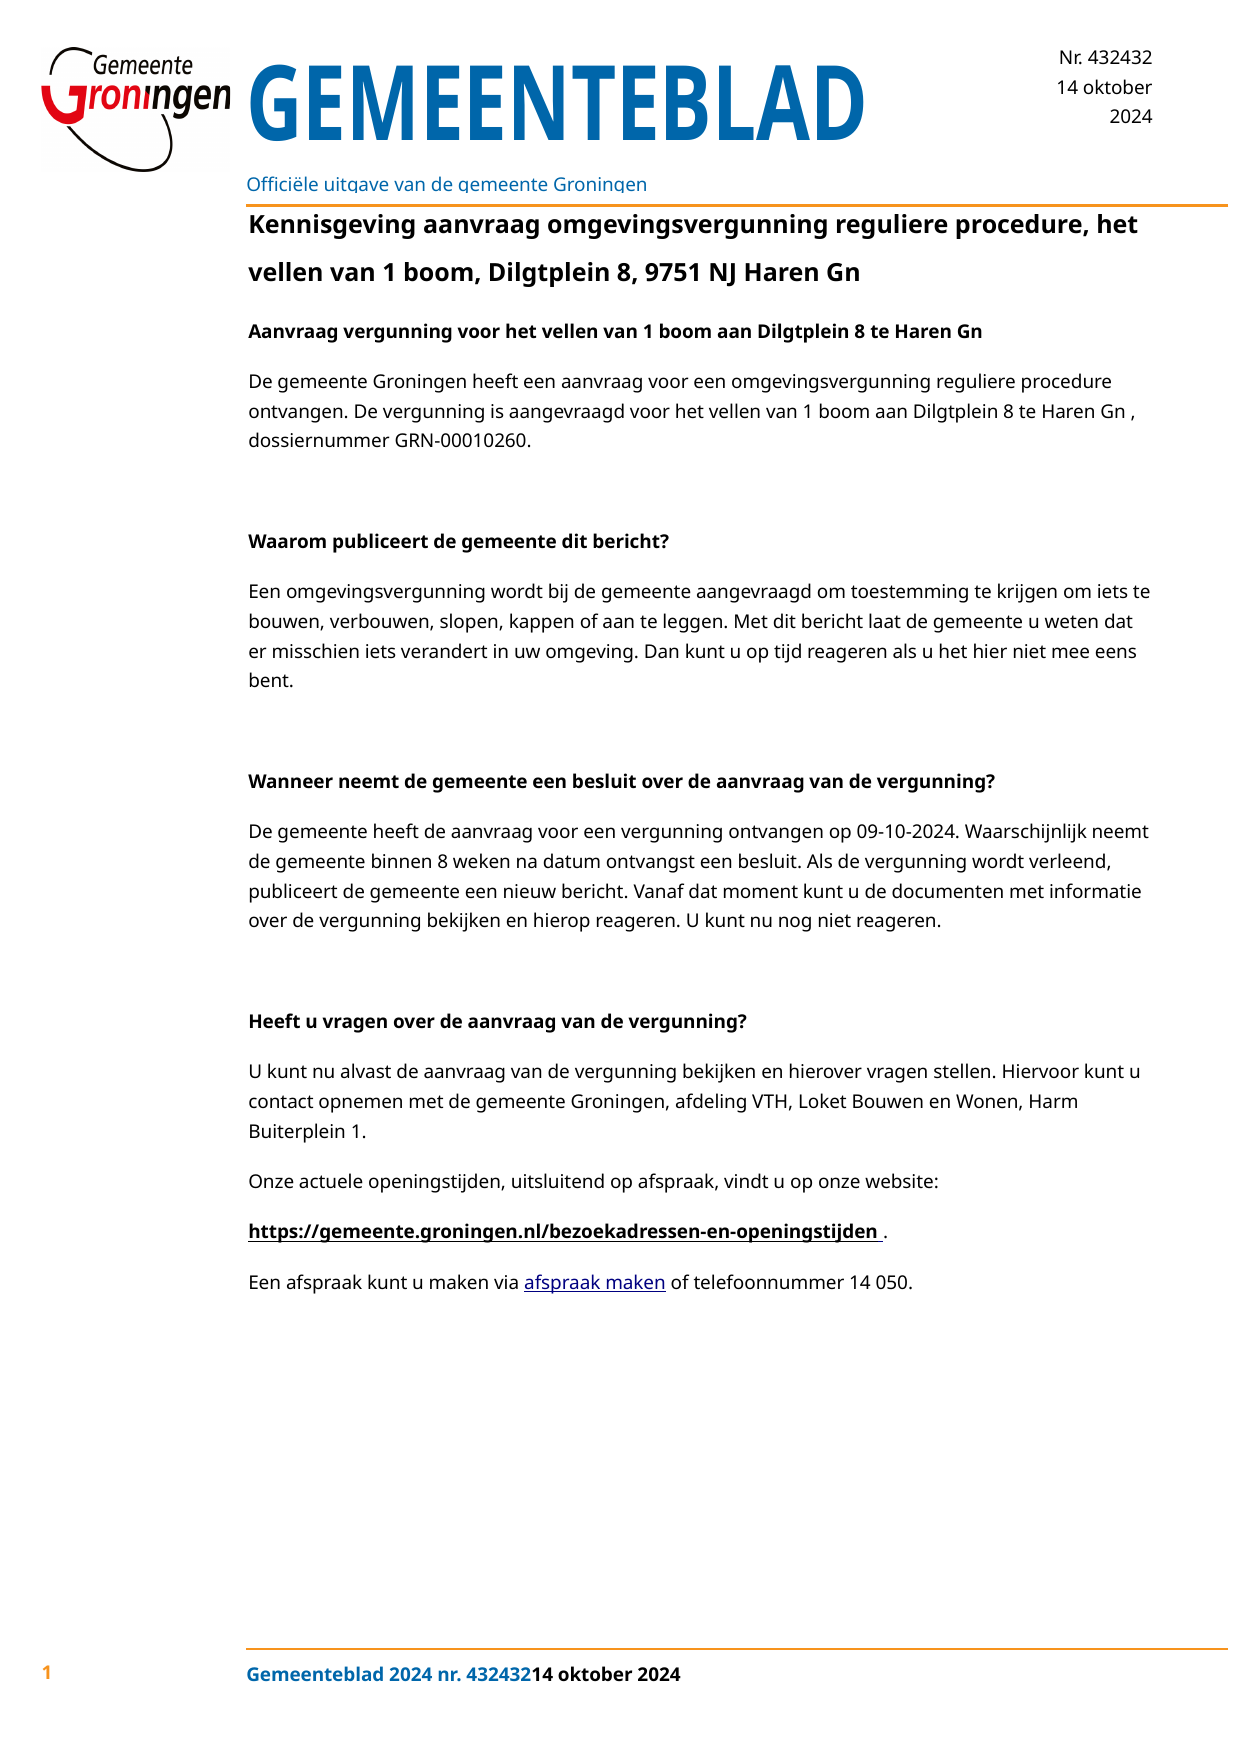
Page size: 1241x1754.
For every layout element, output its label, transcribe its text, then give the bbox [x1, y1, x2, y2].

text Onze actuele openingstijden, uitsluitend op afspraak, vindt u op onze website: [248, 1168, 1152, 1194]
text Heeft u vragen over de aanvraag van de vergunning? [248, 1008, 1152, 1034]
text Kennisgeving aanvraag omgevingsvergunning reguliere procedure, het vellen van 1 boom, Dilgtplein 8, 9751 NJ Haren Gn [248, 207, 1152, 288]
text Een afspraak kunt u maken via afspraak maken of telefoonnummer 14 050. [248, 1269, 1152, 1295]
text Aanvraag vergunning voor het vellen van 1 boom aan Dilgtplein 8 te Haren Gn [248, 318, 1152, 344]
text Een omgevingsvergunning wordt bij de gemeente aangevraagd om toestemming te krijgen om iets te bouwen, verbouwen, slopen, kappen of aan te leggen. Met dit bericht laat de gemeente u weten dat er misschien iets verandert in uw omgeving. Dan kunt u op tijd reageren als u het hier niet mee eens bent. [248, 579, 1152, 693]
text De gemeente Groningen heeft een aanvraag voor een omgevingsvergunning reguliere procedure ontvangen. De vergunning is aangevraagd voor het vellen van 1 boom aan Dilgtplein 8 te Haren Gn , dossiernummer GRN-00010260. [248, 368, 1152, 453]
text U kunt nu alvast de aanvraag van de vergunning bekijken en hierover vragen stellen. Hiervoor kunt u contact opnemen met de gemeente Groningen, afdeling VTH, Loket Bouwen en Wonen, Harm Buiterplein 1. [248, 1059, 1152, 1144]
text Wanneer neemt de gemeente een besluit over de aanvraag van de vergunning? [248, 768, 1152, 794]
text De gemeente heeft de aanvraag voor een vergunning ontvangen op 09-10-2024. Waarschijnlijk neemt de gemeente binnen 8 weken na datum ontvangst een besluit. Als de vergunning wordt verleend, publiceert de gemeente een nieuw bericht. Vanaf dat moment kunt u de documenten met informatie over de vergunning bekijken en hierop reageren. U kunt nu nog niet reageren. [248, 819, 1152, 933]
text https://gemeente.groningen.nl/bezoekadressen-en-openingstijden . [248, 1219, 1152, 1244]
picture [41, 47, 231, 172]
text Waarom publiceert de gemeente dit bericht? [248, 528, 1152, 554]
